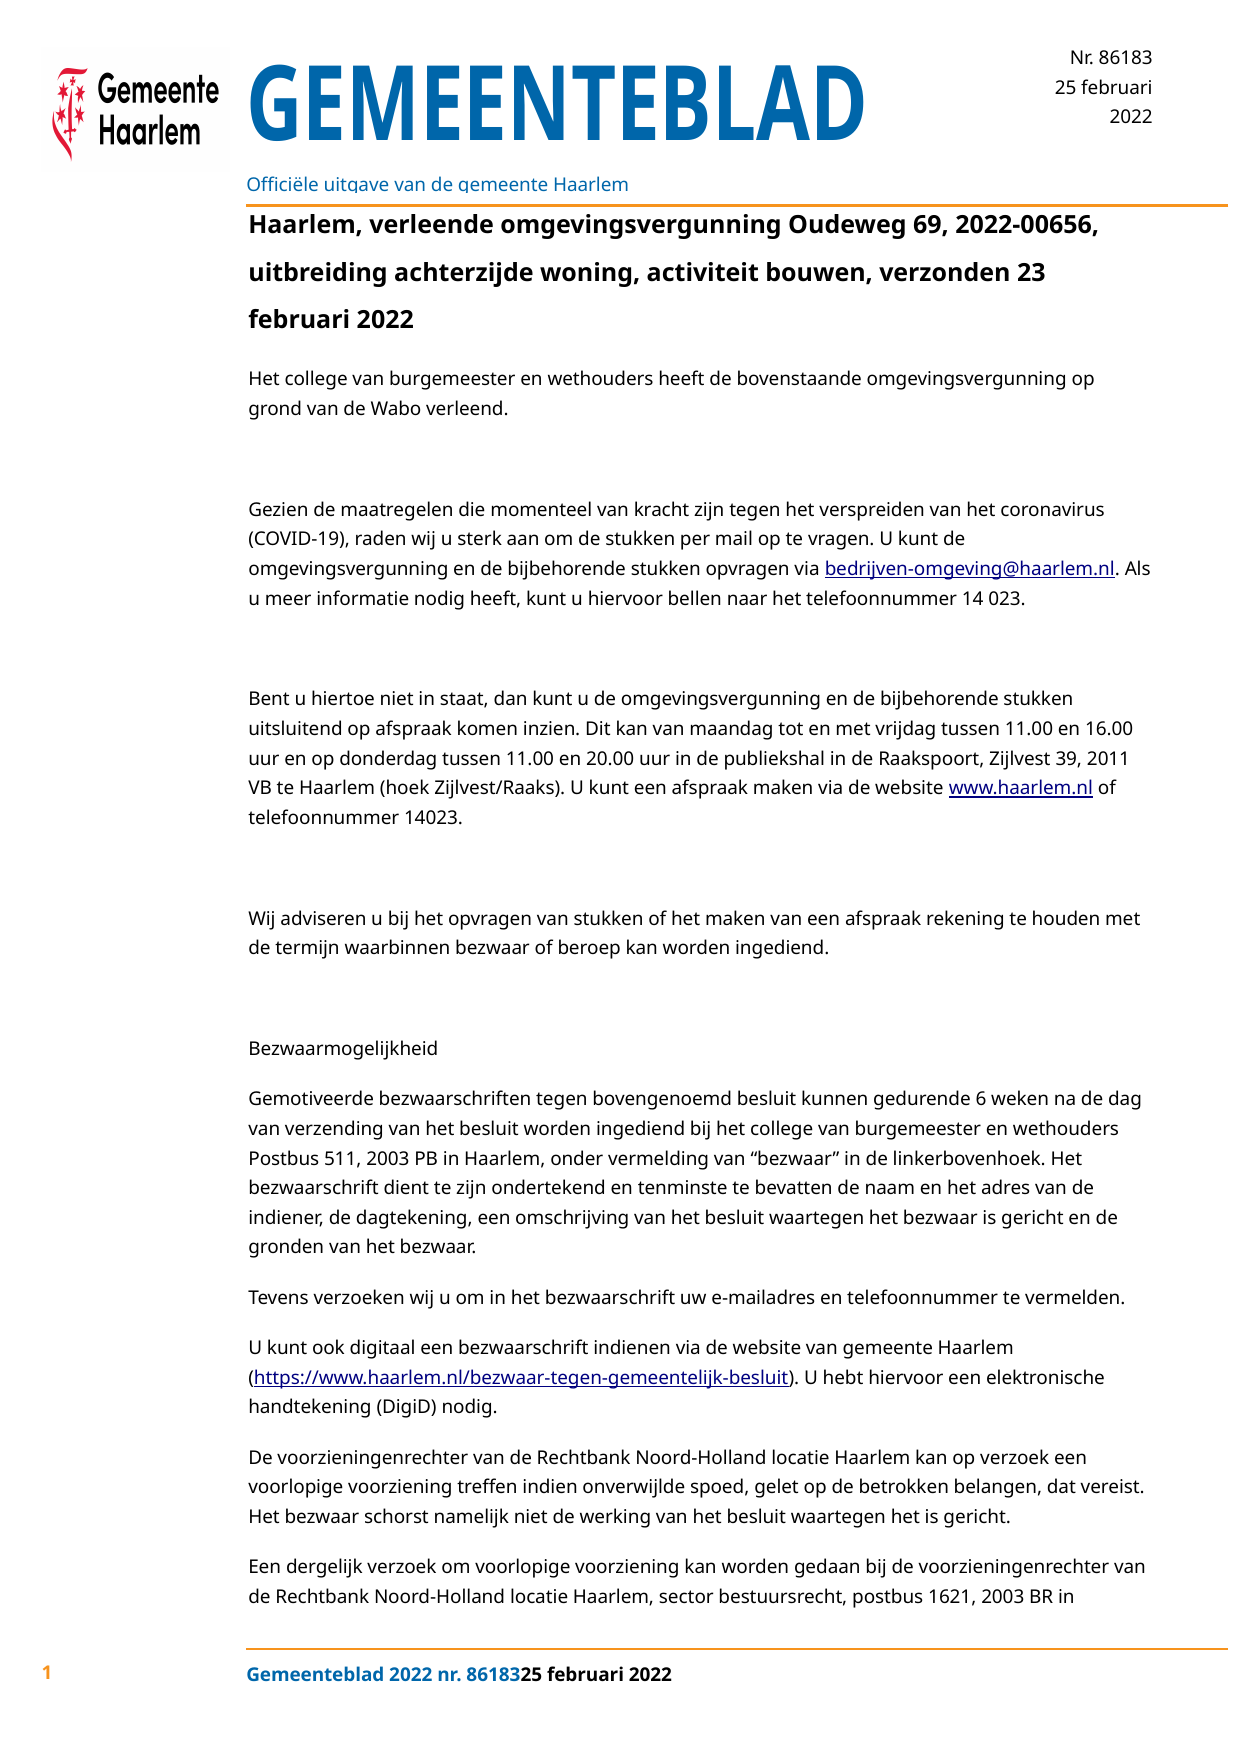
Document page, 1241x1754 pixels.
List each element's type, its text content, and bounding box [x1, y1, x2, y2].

text Tevens verzoeken wij u om in het bezwaarschrift uw e-mailadres en telefoonnummer te vermelden. [248, 1284, 1152, 1309]
text Het college van burgemeester en wethouders heeft de bovenstaande omgevingsvergunning op grond van de Wabo verleend. [248, 366, 1152, 421]
text Bezwaarmogelijkheid [248, 1035, 1152, 1061]
text Gezien de maatregelen die momenteel van kracht zijn tegen het verspreiden van het coronavirus (COVID-19), raden wij u sterk aan om de stukken per mail op te vragen. U kunt de omgevingsvergunning en de bijbehorende stukken opvragen via bedrijven-omgeving@haarlem.nl. Als u meer informatie nodig heeft, kunt u hiervoor bellen naar het telefoonnummer 14 023. [248, 496, 1152, 610]
text De voorzieningenrechter van de Rechtbank Noord-Holland locatie Haarlem kan op verzoek een voorlopige voorziening treffen indien onverwijlde spoed, gelet op de betrokken belangen, dat vereist. Het bezwaar schorst namelijk niet de werking van het besluit waartegen het is gericht. [248, 1444, 1152, 1529]
text Haarlem, verleende omgevingsvergunning Oudeweg 69, 2022-00656, uitbreiding achterzijde woning, activiteit bouwen, verzonden 23 februari 2022 [248, 207, 1152, 336]
text Bent u hiertoe niet in staat, dan kunt u de omgevingsvergunning en de bijbehorende stukken uitsluitend op afspraak komen inzien. Dit kan van maandag tot en met vrijdag tussen 11.00 en 16.00 uur en op donderdag tussen 11.00 en 20.00 uur in de publiekshal in de Raakspoort, Zijlvest 39, 2011 VB te Haarlem (hoek Zijlvest/Raaks). U kunt een afspraak maken via de website www.haarlem.nl of telefoonnummer 14023. [248, 686, 1152, 829]
text Wij adviseren u bij het opvragen van stukken of het maken van een afspraak rekening te houden met de termijn waarbinnen bezwaar of beroep kan worden ingediend. [248, 905, 1152, 960]
text Gemotiveerde bezwaarschriften tegen bovengenoemd besluit kunnen gedurende 6 weken na de dag van verzending van het besluit worden ingediend bij het college van burgemeester en wethouders Postbus 511, 2003 PB in Haarlem, onder vermelding van “bezwaar” in de linkerbovenhoek. Het bezwaarschrift dient te zijn ondertekend en tenminste te bevatten de naam en het adres van de indiener, de dagtekening, een omschrijving van het besluit waartegen het bezwaar is gericht en de gronden van het bezwaar. [248, 1086, 1152, 1259]
text U kunt ook digitaal een bezwaarschrift indienen via de website van gemeente Haarlem (https://www.haarlem.nl/bezwaar-tegen-gemeentelijk-besluit). U hebt hiervoor een elektronische handtekening (DigiD) nodig. [248, 1334, 1152, 1419]
text Een dergelijk verzoek om voorlopige voorziening kan worden gedaan bij de voorzieningenrechter van de Rechtbank Noord-Holland locatie Haarlem, sector bestuursrecht, postbus 1621, 2003 BR in [248, 1553, 1152, 1609]
picture [41, 47, 231, 172]
